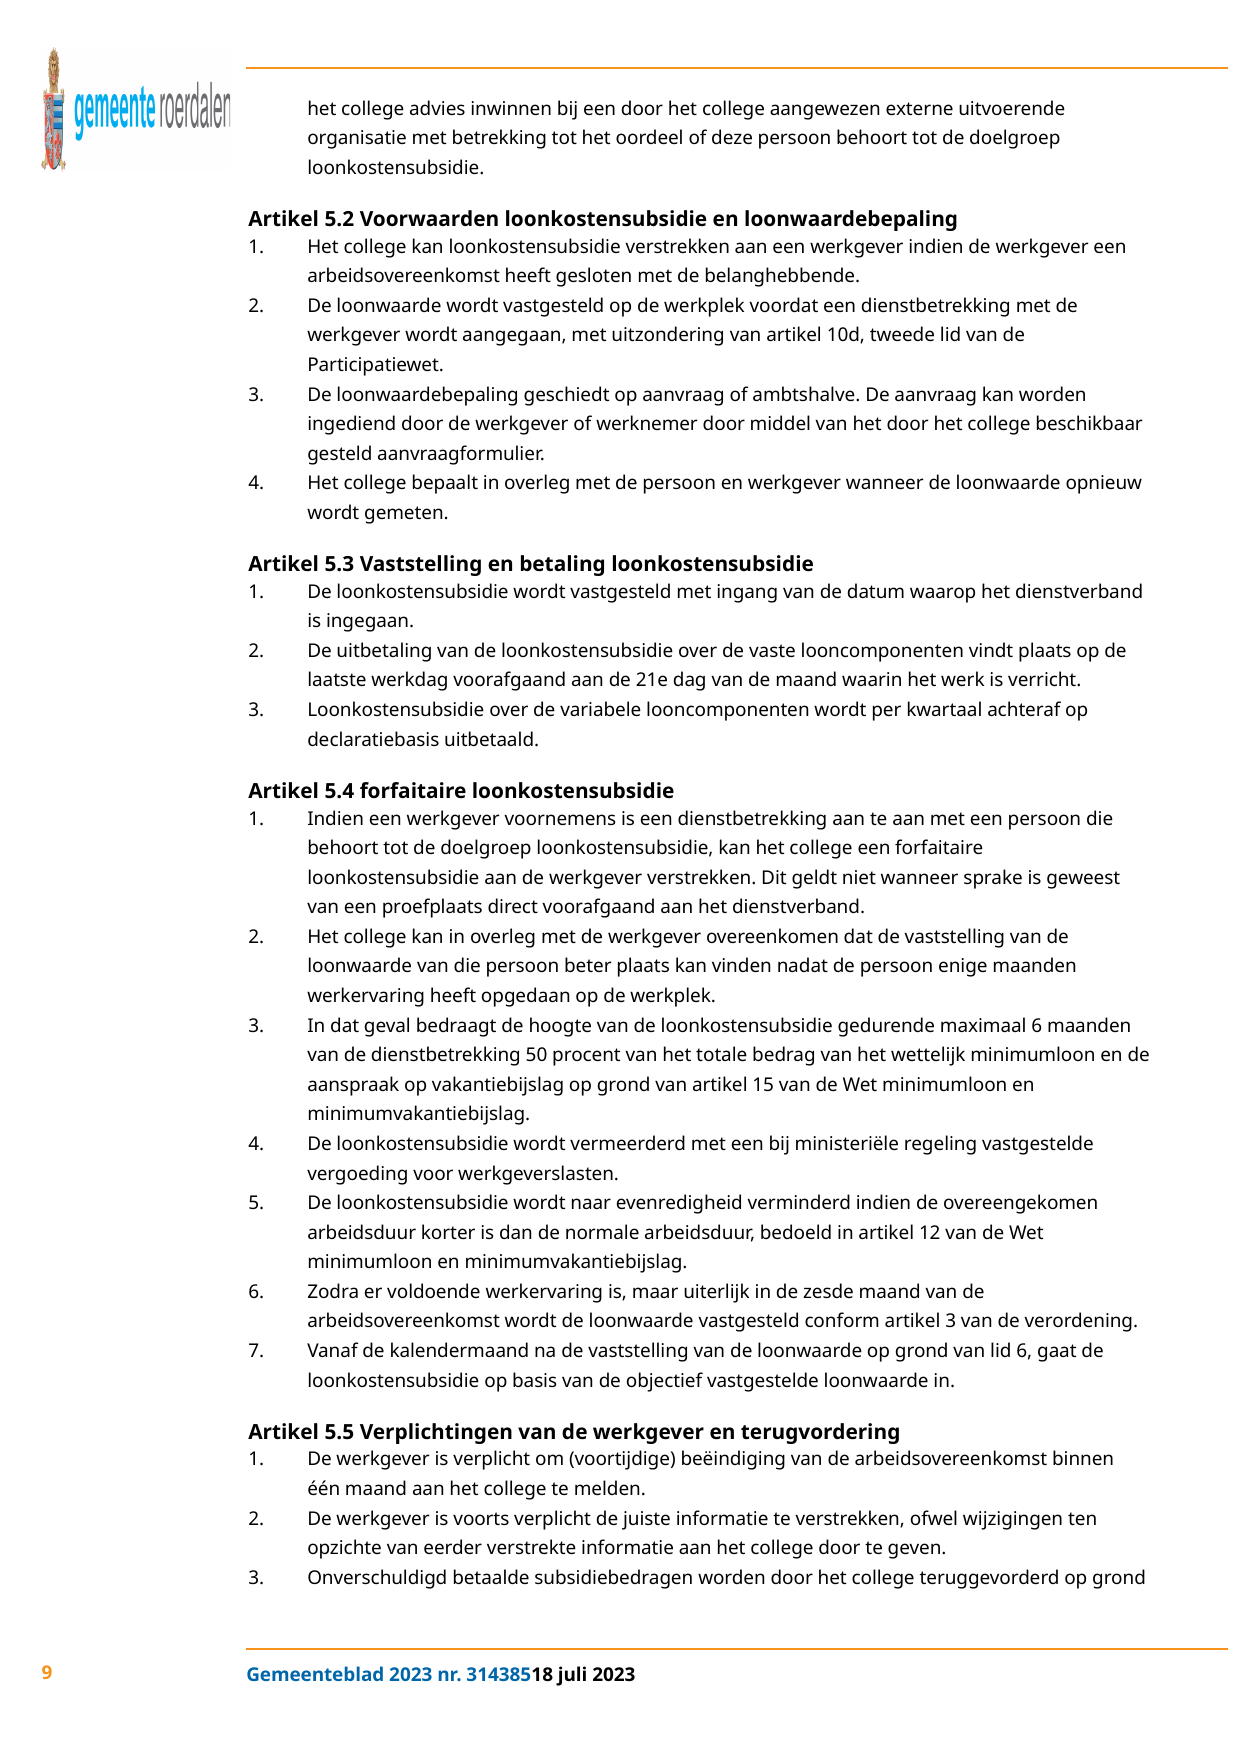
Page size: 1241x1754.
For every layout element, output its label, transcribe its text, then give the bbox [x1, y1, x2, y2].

list De loonwaarde wordt vastgesteld op de werkplek voordat een dienstbetrekking met de werkgever wordt aangegaan, met uitzondering van artikel 10d, tweede lid van de Participatiewet. [248, 292, 1152, 377]
list De loonwaardebepaling geschiedt op aanvraag of ambtshalve. De aanvraag kan worden ingediend door de werkgever of werknemer door middel van het door het college beschikbaar gesteld aanvraagformulier. [248, 381, 1152, 466]
text Artikel 5.2 Voorwaarden loonkostensubsidie en loonwaardebepaling [248, 204, 1152, 233]
list het college advies inwinnen bij een door het college aangewezen externe uitvoerende organisatie met betrekking tot het oordeel of deze persoon behoort tot de doelgroep loonkostensubsidie. [248, 95, 1152, 180]
list Indien een werkgever voornemens is een dienstbetrekking aan te aan met een persoon die behoort tot de doelgroep loonkostensubsidie, kan het college een forfaitaire loonkostensubsidie aan de werkgever verstrekken. Dit geldt niet wanneer sprake is geweest van een proefplaats direct voorafgaand aan het dienstverband. [248, 805, 1152, 919]
list Loonkostensubsidie over de variabele looncomponenten wordt per kwartaal achteraf op declaratiebasis uitbetaald. [248, 696, 1152, 752]
list De werkgever is verplicht om (voortijdige) beëindiging van de arbeidsovereenkomst binnen één maand aan het college te melden. [248, 1446, 1152, 1501]
list In dat geval bedraagt de hoogte van de loonkostensubsidie gedurende maximaal 6 maanden van de dienstbetrekking 50 procent van het totale bedrag van het wettelijk minimumloon en de aanspraak op vakantiebijslag op grond van artikel 15 van de Wet minimumloon en minimumvakantiebijslag. [248, 1012, 1152, 1126]
picture [41, 47, 231, 172]
text Artikel 5.4 forfaitaire loonkostensubsidie [248, 776, 1152, 805]
text Artikel 5.5 Verplichtingen van de werkgever en terugvordering [248, 1417, 1152, 1446]
list Het college kan loonkostensubsidie verstrekken aan een werkgever indien de werkgever een arbeidsovereenkomst heeft gesloten met de belanghebbende. [248, 233, 1152, 288]
list De loonkostensubsidie wordt vermeerderd met een bij ministeriële regeling vastgestelde vergoeding voor werkgeverslasten. [248, 1130, 1152, 1185]
list Onverschuldigd betaalde subsidiebedragen worden door het college teruggevorderd op grond [248, 1564, 1152, 1590]
list De werkgever is voorts verplicht de juiste informatie te verstrekken, ofwel wijzigingen ten opzichte van eerder verstrekte informatie aan het college door te geven. [248, 1505, 1152, 1560]
list De uitbetaling van de loonkostensubsidie over de vaste looncomponenten vindt plaats op de laatste werkdag voorafgaand aan de 21e dag van de maand waarin het werk is verricht. [248, 637, 1152, 692]
list De loonkostensubsidie wordt naar evenredigheid verminderd indien de overeengekomen arbeidsduur korter is dan de normale arbeidsduur, bedoeld in artikel 12 van de Wet minimumloon en minimumvakantiebijslag. [248, 1189, 1152, 1274]
list Het college kan in overleg met de werkgever overeenkomen dat de vaststelling van de loonwaarde van die persoon beter plaats kan vinden nadat de persoon enige maanden werkervaring heeft opgedaan op de werkplek. [248, 923, 1152, 1008]
list De loonkostensubsidie wordt vastgesteld met ingang van de datum waarop het dienstverband is ingegaan. [248, 578, 1152, 633]
list Zodra er voldoende werkervaring is, maar uiterlijk in de zesde maand van de arbeidsovereenkomst wordt de loonwaarde vastgesteld conform artikel 3 van de verordening. [248, 1278, 1152, 1333]
list Het college bepaalt in overleg met de persoon en werkgever wanneer de loonwaarde opnieuw wordt gemeten. [248, 469, 1152, 525]
list Vanaf de kalendermaand na de vaststelling van de loonwaarde op grond van lid 6, gaat de loonkostensubsidie op basis van de objectief vastgestelde loonwaarde in. [248, 1337, 1152, 1392]
text Artikel 5.3 Vaststelling en betaling loonkostensubsidie [248, 549, 1152, 578]
